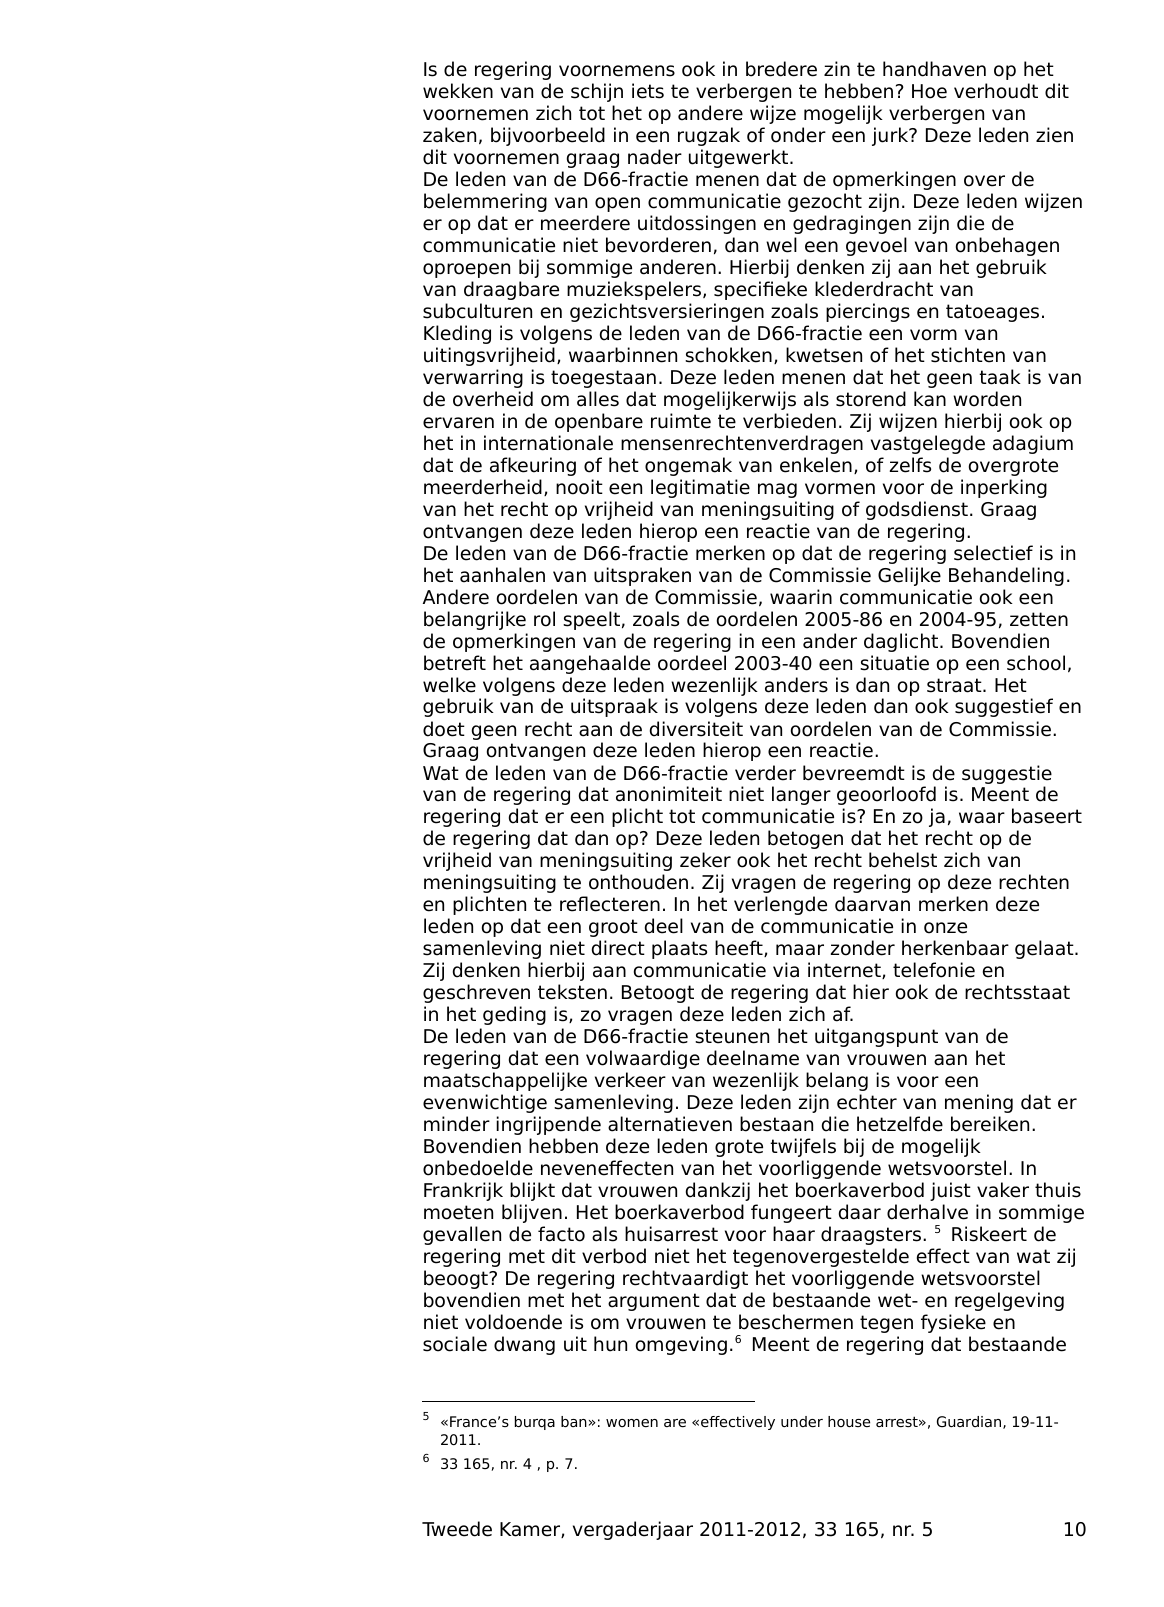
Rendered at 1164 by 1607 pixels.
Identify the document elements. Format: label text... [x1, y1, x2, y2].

text De leden van de D66-fractie menen dat de opmerkingen over de belemmering van open communicatie gezocht zijn. Deze leden wijzen er op dat er meerdere uitdossingen en gedragingen zijn die de communicatie niet bevorderen, dan wel een gevoel van onbehagen oproepen bij sommige anderen. Hierbij denken zij aan het gebruik van draagbare muziekspelers, specifieke klederdracht van subculturen en gezichtsversieringen zoals piercings en tatoeages. Kleding is volgens de leden van de D66-fractie een vorm van uitingsvrijheid, waarbinnen schokken, kwetsen of het stichten van verwarring is toegestaan. Deze leden menen dat het geen taak is van de overheid om alles dat mogelijkerwijs als storend kan worden ervaren in de openbare ruimte te verbieden. Zij wijzen hierbij ook op het in internationale mensenrechtenverdragen vastgelegde adagium dat de afkeuring of het ongemak van enkelen, of zelfs de overgrote meerderheid, nooit een legitimatie mag vormen voor de inperking van het recht op vrijheid van meningsuiting of godsdienst. Graag ontvangen deze leden hierop een reactie van de regering. [422, 169, 1087, 543]
text Is de regering voornemens ook in bredere zin te handhaven op het wekken van de schijn iets te verbergen te hebben? Hoe verhoudt dit voornemen zich tot het op andere wijze mogelijk verbergen van zaken, bijvoorbeeld in een rugzak of onder een jurk? Deze leden zien dit voornemen graag nader uitgewerkt. [422, 59, 1087, 169]
text 33 165, nr. 4 , p. 7. [422, 1452, 1087, 1474]
text De leden van de D66-fractie merken op dat de regering selectief is in het aanhalen van uitspraken van de Commissie Gelijke Behandeling. Andere oordelen van de Commissie, waarin communicatie ook een belangrijke rol speelt, zoals de oordelen 2005-86 en 2004-95, zetten de opmerkingen van de regering in een ander daglicht. Bovendien betreft het aangehaalde oordeel 2003-40 een situatie op een school, welke volgens deze leden wezenlijk anders is dan op straat. Het gebruik van de uitspraak is volgens deze leden dan ook suggestief en doet geen recht aan de diversiteit van oordelen van de Commissie. Graag ontvangen deze leden hierop een reactie. [422, 543, 1087, 762]
text Wat de leden van de D66-fractie verder bevreemdt is de suggestie van de regering dat anonimiteit niet langer geoorloofd is. Meent de regering dat er een plicht tot communicatie is? En zo ja, waar baseert de regering dat dan op? Deze leden betogen dat het recht op de vrijheid van meningsuiting zeker ook het recht behelst zich van meningsuiting te onthouden. Zij vragen de regering op deze rechten en plichten te reflecteren. In het verlengde daarvan merken deze leden op dat een groot deel van de communicatie in onze samenleving niet direct plaats heeft, maar zonder herkenbaar gelaat. Zij denken hierbij aan communicatie via internet, telefonie en geschreven teksten. Betoogt de regering dat hier ook de rechtsstaat in het geding is, zo vragen deze leden zich af. [422, 762, 1087, 1026]
text De leden van de D66-fractie steunen het uitgangspunt van de regering dat een volwaardige deelname van vrouwen aan het maatschappelijke verkeer van wezenlijk belang is voor een evenwichtige samenleving. Deze leden zijn echter van mening dat er minder ingrijpende alternatieven bestaan die hetzelfde bereiken. Bovendien hebben deze leden grote twijfels bij de mogelijk onbedoelde neveneffecten van het voorliggende wetsvoorstel. In Frankrijk blijkt dat vrouwen dankzij het boerkaverbod juist vaker thuis moeten blijven. Het boerkaverbod fungeert daar derhalve in sommige gevallen de facto als huisarrest voor haar draagsters. Riskeert de regering met dit verbod niet het tegenovergestelde effect van wat zij beoogt? De regering rechtvaardigt het voorliggende wetsvoorstel bovendien met het argument dat de bestaande wet- en regelgeving niet voldoende is om vrouwen te beschermen tegen fysieke en sociale dwang uit hun omgeving. Meent de regering dat bestaande [422, 1026, 1087, 1356]
text «France’s burqa ban»: women are «effectively under house arrest», Guardian, 19-11-2011. [422, 1410, 1087, 1449]
